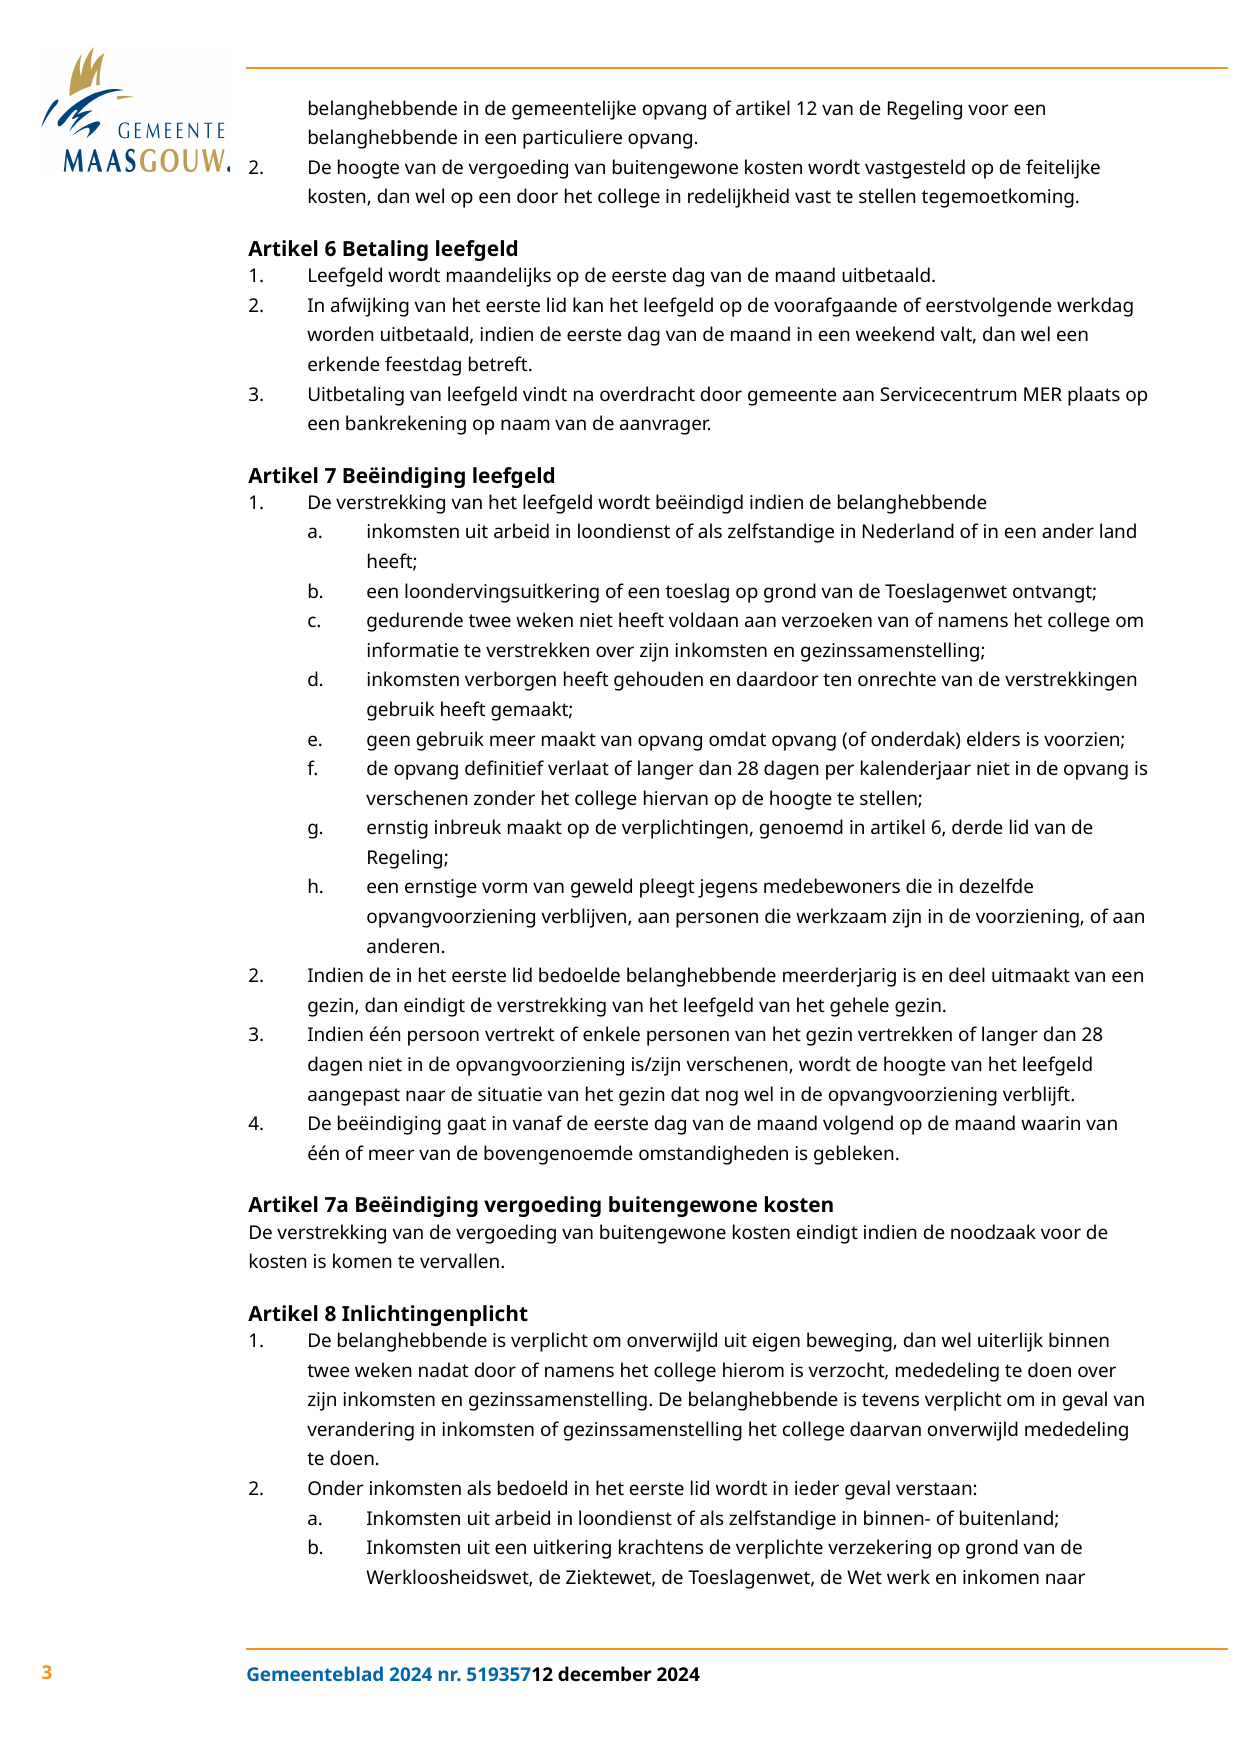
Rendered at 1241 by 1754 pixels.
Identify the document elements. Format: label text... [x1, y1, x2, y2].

list een loondervingsuitkering of een toeslag op grond van de Toeslagenwet ontvangt; [307, 578, 1152, 604]
list De belanghebbende is verplicht om onverwijld uit eigen beweging, dan wel uiterlijk binnen twee weken nadat door of namens het college hierom is verzocht, mededeling te doen over zijn inkomsten en gezinssamenstelling. De belanghebbende is tevens verplicht om in geval van verandering in inkomsten of gezinssamenstelling het college daarvan onverwijld mededeling te doen. [248, 1327, 1152, 1471]
list Indien de in het eerste lid bedoelde belanghebbende meerderjarig is en deel uitmaakt van een gezin, dan eindigt de verstrekking van het leefgeld van het gehele gezin. [248, 962, 1152, 1018]
list een ernstige vorm van geweld pleegt jegens medebewoners die in dezelfde opvangvoorziening verblijven, aan personen die werkzaam zijn in de voorziening, of aan anderen. [307, 874, 1152, 959]
list De beëindiging gaat in vanaf de eerste dag van de maand volgend op de maand waarin van één of meer van de bovengenoemde omstandigheden is gebleken. [248, 1110, 1152, 1166]
picture [41, 47, 231, 172]
list Inkomsten uit arbeid in loondienst of als zelfstandige in binnen- of buitenland; [307, 1505, 1152, 1531]
text Artikel 7 Beëindiging leefgeld [248, 461, 1152, 489]
list Onder inkomsten als bedoeld in het eerste lid wordt in ieder geval verstaan: [248, 1475, 1152, 1501]
list Inkomsten uit een uitkering krachtens de verplichte verzekering op grond van de Werkloosheidswet, de Ziektewet, de Toeslagenwet, de Wet werk en inkomen naar [307, 1534, 1152, 1590]
text De verstrekking van de vergoeding van buitengewone kosten eindigt indien de noodzaak voor de kosten is komen te vervallen. [248, 1219, 1152, 1274]
list geen gebruik meer maakt van opvang omdat opvang (of onderdak) elders is voorzien; [307, 726, 1152, 752]
list inkomsten verborgen heeft gehouden en daardoor ten onrechte van de verstrekkingen gebruik heeft gemaakt; [307, 667, 1152, 722]
list Uitbetaling van leefgeld vindt na overdracht door gemeente aan Servicecentrum MER plaats op een bankrekening op naam van de aanvrager. [248, 381, 1152, 436]
list Indien één persoon vertrekt of enkele personen van het gezin vertrekken of langer dan 28 dagen niet in de opvangvoorziening is/zijn verschenen, wordt de hoogte van het leefgeld aangepast naar de situatie van het gezin dat nog wel in de opvangvoorziening verblijft. [248, 1022, 1152, 1107]
list de opvang definitief verlaat of langer dan 28 dagen per kalenderjaar niet in de opvang is verschenen zonder het college hiervan op de hoogte te stellen; [307, 755, 1152, 811]
list ernstig inbreuk maakt op de verplichtingen, genoemd in artikel 6, derde lid van de Regeling; [307, 814, 1152, 870]
text Artikel 6 Betaling leefgeld [248, 234, 1152, 262]
list Leefgeld wordt maandelijks op de eerste dag van de maand uitbetaald. [248, 262, 1152, 288]
text Artikel 7a Beëindiging vergoeding buitengewone kosten [248, 1190, 1152, 1219]
text Artikel 8 Inlichtingenplicht [248, 1299, 1152, 1327]
list In afwijking van het eerste lid kan het leefgeld op de voorafgaande of eerstvolgende werkdag worden uitbetaald, indien de eerste dag van de maand in een weekend valt, dan wel een erkende feestdag betreft. [248, 292, 1152, 377]
list gedurende twee weken niet heeft voldaan aan verzoeken van of namens het college om informatie te verstrekken over zijn inkomsten en gezinssamenstelling; [307, 607, 1152, 663]
list De verstrekking van het leefgeld wordt beëindigd indien de belanghebbende [248, 489, 1152, 515]
list inkomsten uit arbeid in loondienst of als zelfstandige in Nederland of in een ander land heeft; [307, 519, 1152, 574]
list belanghebbende in de gemeentelijke opvang of artikel 12 van de Regeling voor een belanghebbende in een particuliere opvang. [248, 95, 1152, 150]
list De hoogte van de vergoeding van buitengewone kosten wordt vastgesteld op de feitelijke kosten, dan wel op een door het college in redelijkheid vast te stellen tegemoetkoming. [248, 154, 1152, 209]
